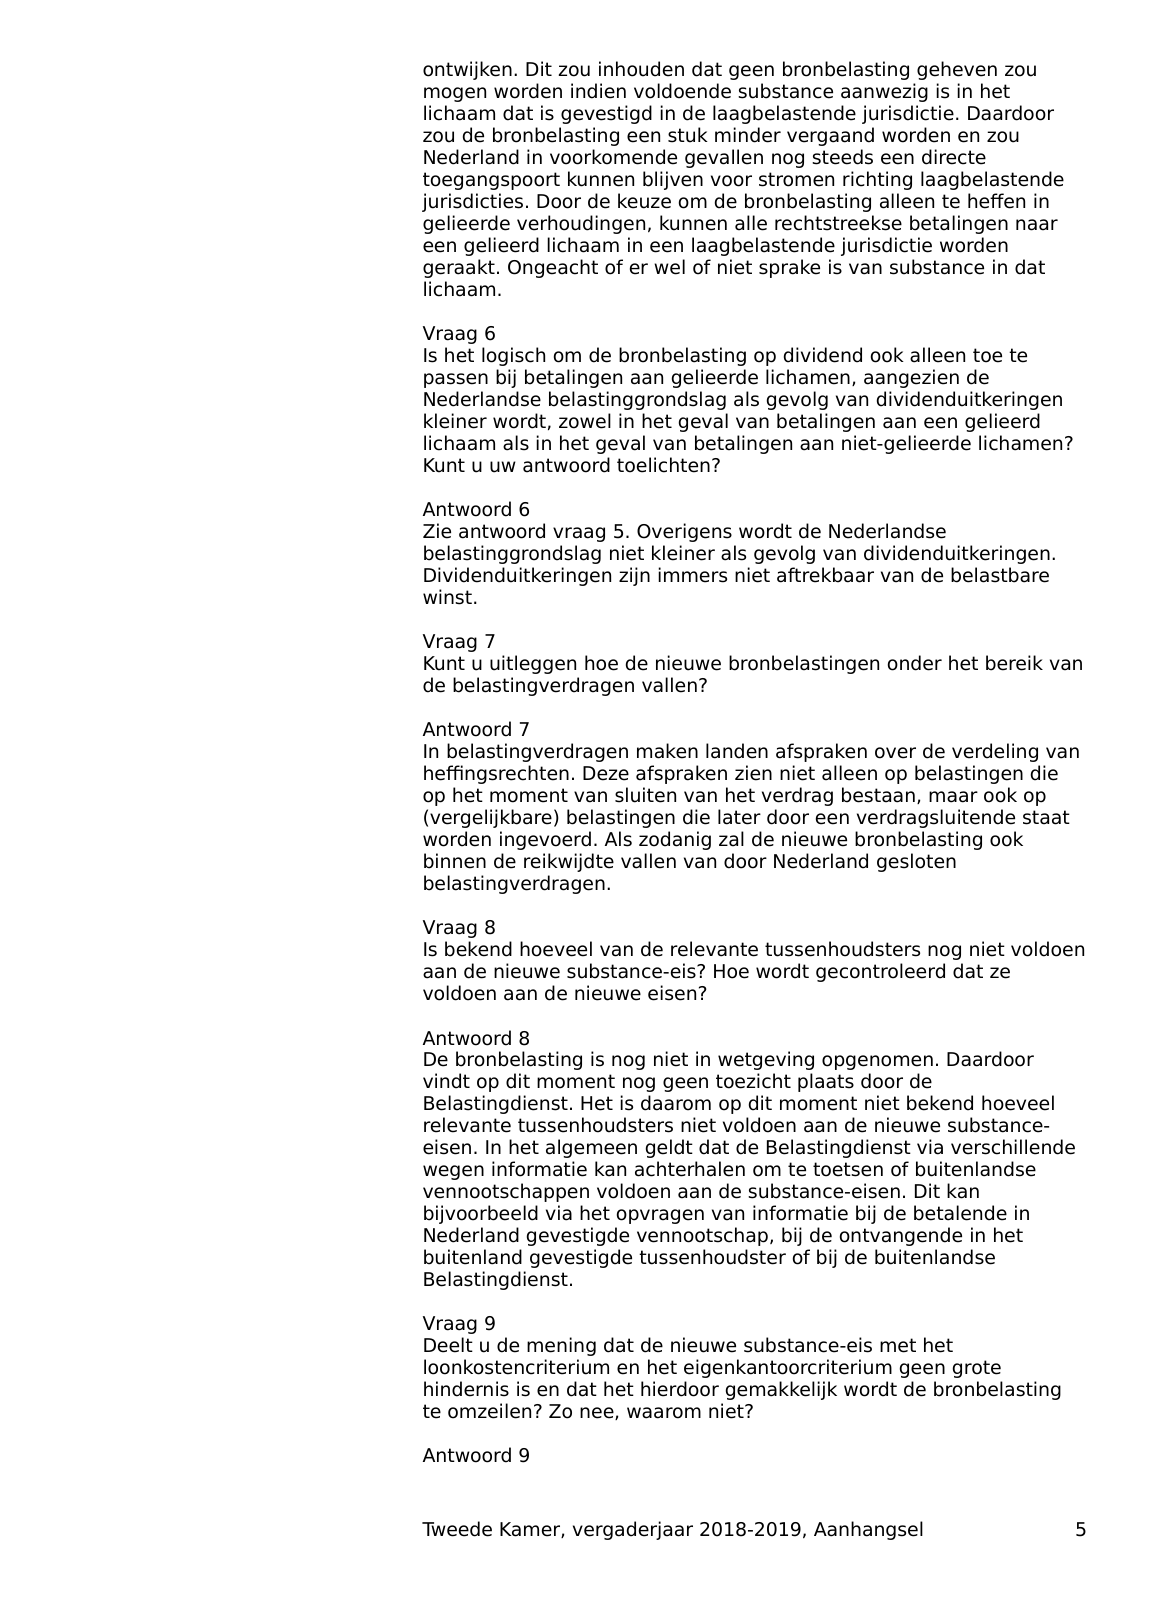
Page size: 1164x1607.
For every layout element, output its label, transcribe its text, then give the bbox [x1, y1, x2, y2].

text De bronbelasting is nog niet in wetgeving opgenomen. Daardoor vindt op dit moment nog geen toezicht plaats door de Belastingdienst. Het is daarom op dit moment niet bekend hoeveel relevante tussenhoudsters niet voldoen aan de nieuwe substance-eisen. In het algemeen geldt dat de Belastingdienst via verschillende wegen informatie kan achterhalen om te toetsen of buitenlandse vennootschappen voldoen aan de substance-eisen. Dit kan bijvoorbeeld via het opvragen van informatie bij de betalende in Nederland gevestigde vennootschap, bij de ontvangende in het buitenland gevestigde tussenhoudster of bij de buitenlandse Belastingdienst. [422, 1049, 1087, 1291]
text Vraag 8 [422, 917, 1087, 939]
text Antwoord 6 [422, 499, 1087, 521]
text Vraag 9 [422, 1313, 1087, 1335]
text Deelt u de mening dat de nieuwe substance-eis met het loonkostencriterium en het eigenkantoorcriterium geen grote hindernis is en dat het hierdoor gemakkelijk wordt de bronbelasting te omzeilen? Zo nee, waarom niet? [422, 1335, 1087, 1423]
text Antwoord 7 [422, 719, 1087, 741]
text Antwoord 9 [422, 1445, 1087, 1467]
text Is het logisch om de bronbelasting op dividend ook alleen toe te passen bij betalingen aan gelieerde lichamen, aangezien de Nederlandse belastinggrondslag als gevolg van dividenduitkeringen kleiner wordt, zowel in het geval van betalingen aan een gelieerd lichaam als in het geval van betalingen aan niet-gelieerde lichamen? Kunt u uw antwoord toelichten? [422, 345, 1087, 477]
text Antwoord 8 [422, 1027, 1087, 1049]
text Kunt u uitleggen hoe de nieuwe bronbelastingen onder het bereik van de belastingverdragen vallen? [422, 653, 1087, 697]
text Vraag 7 [422, 631, 1087, 653]
text ontwijken. Dit zou inhouden dat geen bronbelasting geheven zou mogen worden indien voldoende substance aanwezig is in het lichaam dat is gevestigd in de laagbelastende jurisdictie. Daardoor zou de bronbelasting een stuk minder vergaand worden en zou Nederland in voorkomende gevallen nog steeds een directe toegangspoort kunnen blijven voor stromen richting laagbelastende jurisdicties. Door de keuze om de bronbelasting alleen te heffen in gelieerde verhoudingen, kunnen alle rechtstreekse betalingen naar een gelieerd lichaam in een laagbelastende jurisdictie worden geraakt. Ongeacht of er wel of niet sprake is van substance in dat lichaam. [422, 59, 1087, 301]
text In belastingverdragen maken landen afspraken over de verdeling van heffingsrechten. Deze afspraken zien niet alleen op belastingen die op het moment van sluiten van het verdrag bestaan, maar ook op (vergelijkbare) belastingen die later door een verdragsluitende staat worden ingevoerd. Als zodanig zal de nieuwe bronbelasting ook binnen de reikwijdte vallen van door Nederland gesloten belastingverdragen. [422, 741, 1087, 895]
text Vraag 6 [422, 323, 1087, 345]
text Zie antwoord vraag 5. Overigens wordt de Nederlandse belastinggrondslag niet kleiner als gevolg van dividenduitkeringen. Dividenduitkeringen zijn immers niet aftrekbaar van de belastbare winst. [422, 521, 1087, 609]
text Is bekend hoeveel van de relevante tussenhoudsters nog niet voldoen aan de nieuwe substance-eis? Hoe wordt gecontroleerd dat ze voldoen aan de nieuwe eisen? [422, 939, 1087, 1005]
